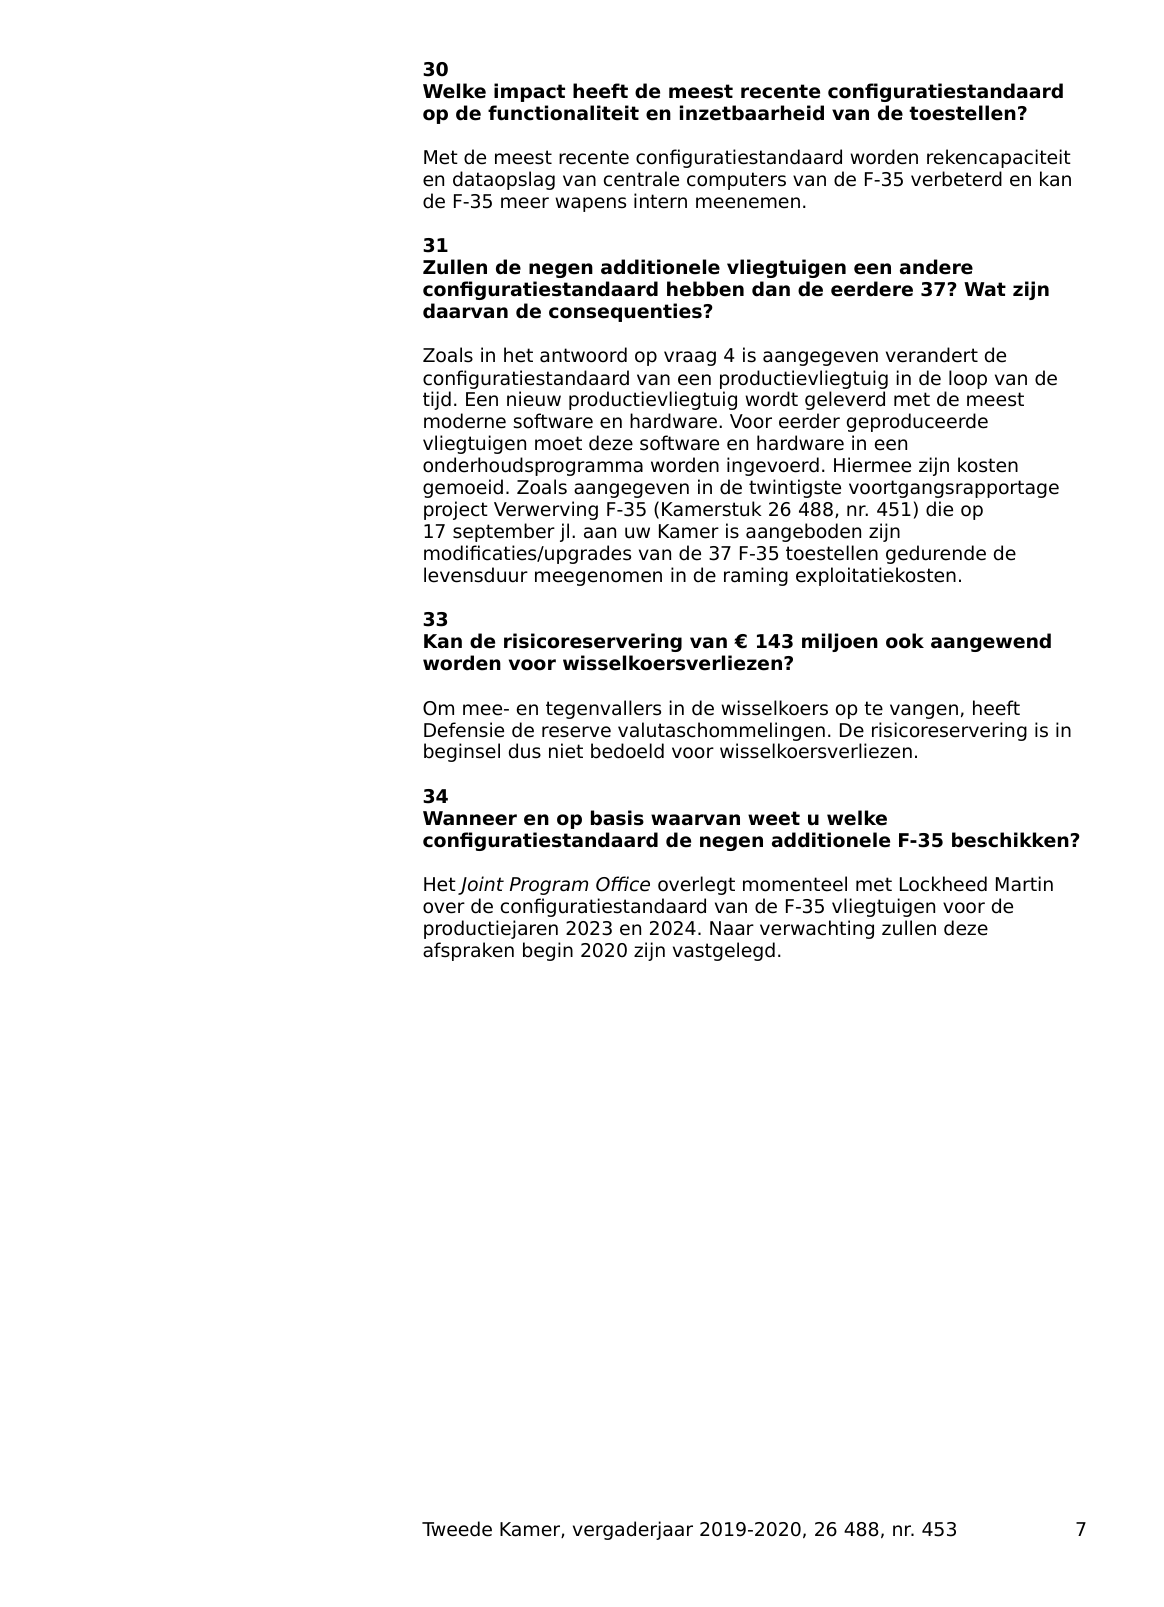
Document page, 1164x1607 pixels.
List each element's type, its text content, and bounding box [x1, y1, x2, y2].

text 33 [422, 609, 1087, 631]
text 30 [422, 59, 1087, 81]
text Zullen de negen additionele vliegtuigen een andere configuratiestandaard hebben dan de eerdere 37? Wat zijn daarvan de consequenties? [422, 257, 1087, 323]
text Het Joint Program Office overlegt momenteel met Lockheed Martin over de configuratiestandaard van de F-35 vliegtuigen voor de productiejaren 2023 en 2024. Naar verwachting zullen deze afspraken begin 2020 zijn vastgelegd. [422, 874, 1087, 962]
text Zoals in het antwoord op vraag 4 is aangegeven verandert de configuratiestandaard van een productievliegtuig in de loop van de tijd. Een nieuw productievliegtuig wordt geleverd met de meest moderne software en hardware. Voor eerder geproduceerde vliegtuigen moet deze software en hardware in een onderhoudsprogramma worden ingevoerd. Hiermee zijn kosten gemoeid. Zoals aangegeven in de twintigste voortgangsrapportage project Verwerving F-35 (Kamerstuk 26 488, nr. 451) die op 17 september jl. aan uw Kamer is aangeboden zijn modificaties/upgrades van de 37 F-35 toestellen gedurende de levensduur meegenomen in de raming exploitatiekosten. [422, 345, 1087, 587]
text Kan de risicoreservering van € 143 miljoen ook aangewend worden voor wisselkoersverliezen? [422, 631, 1087, 675]
text 31 [422, 235, 1087, 257]
text Met de meest recente configuratiestandaard worden rekencapaciteit en dataopslag van centrale computers van de F-35 verbeterd en kan de F-35 meer wapens intern meenemen. [422, 147, 1087, 213]
text Welke impact heeft de meest recente configuratiestandaard op de functionaliteit en inzetbaarheid van de toestellen? [422, 81, 1087, 125]
text Om mee- en tegenvallers in de wisselkoers op te vangen, heeft Defensie de reserve valutaschommelingen. De risicoreservering is in beginsel dus niet bedoeld voor wisselkoersverliezen. [422, 697, 1087, 763]
text Wanneer en op basis waarvan weet u welke configuratiestandaard de negen additionele F-35 beschikken? [422, 808, 1087, 852]
text 34 [422, 786, 1087, 808]
